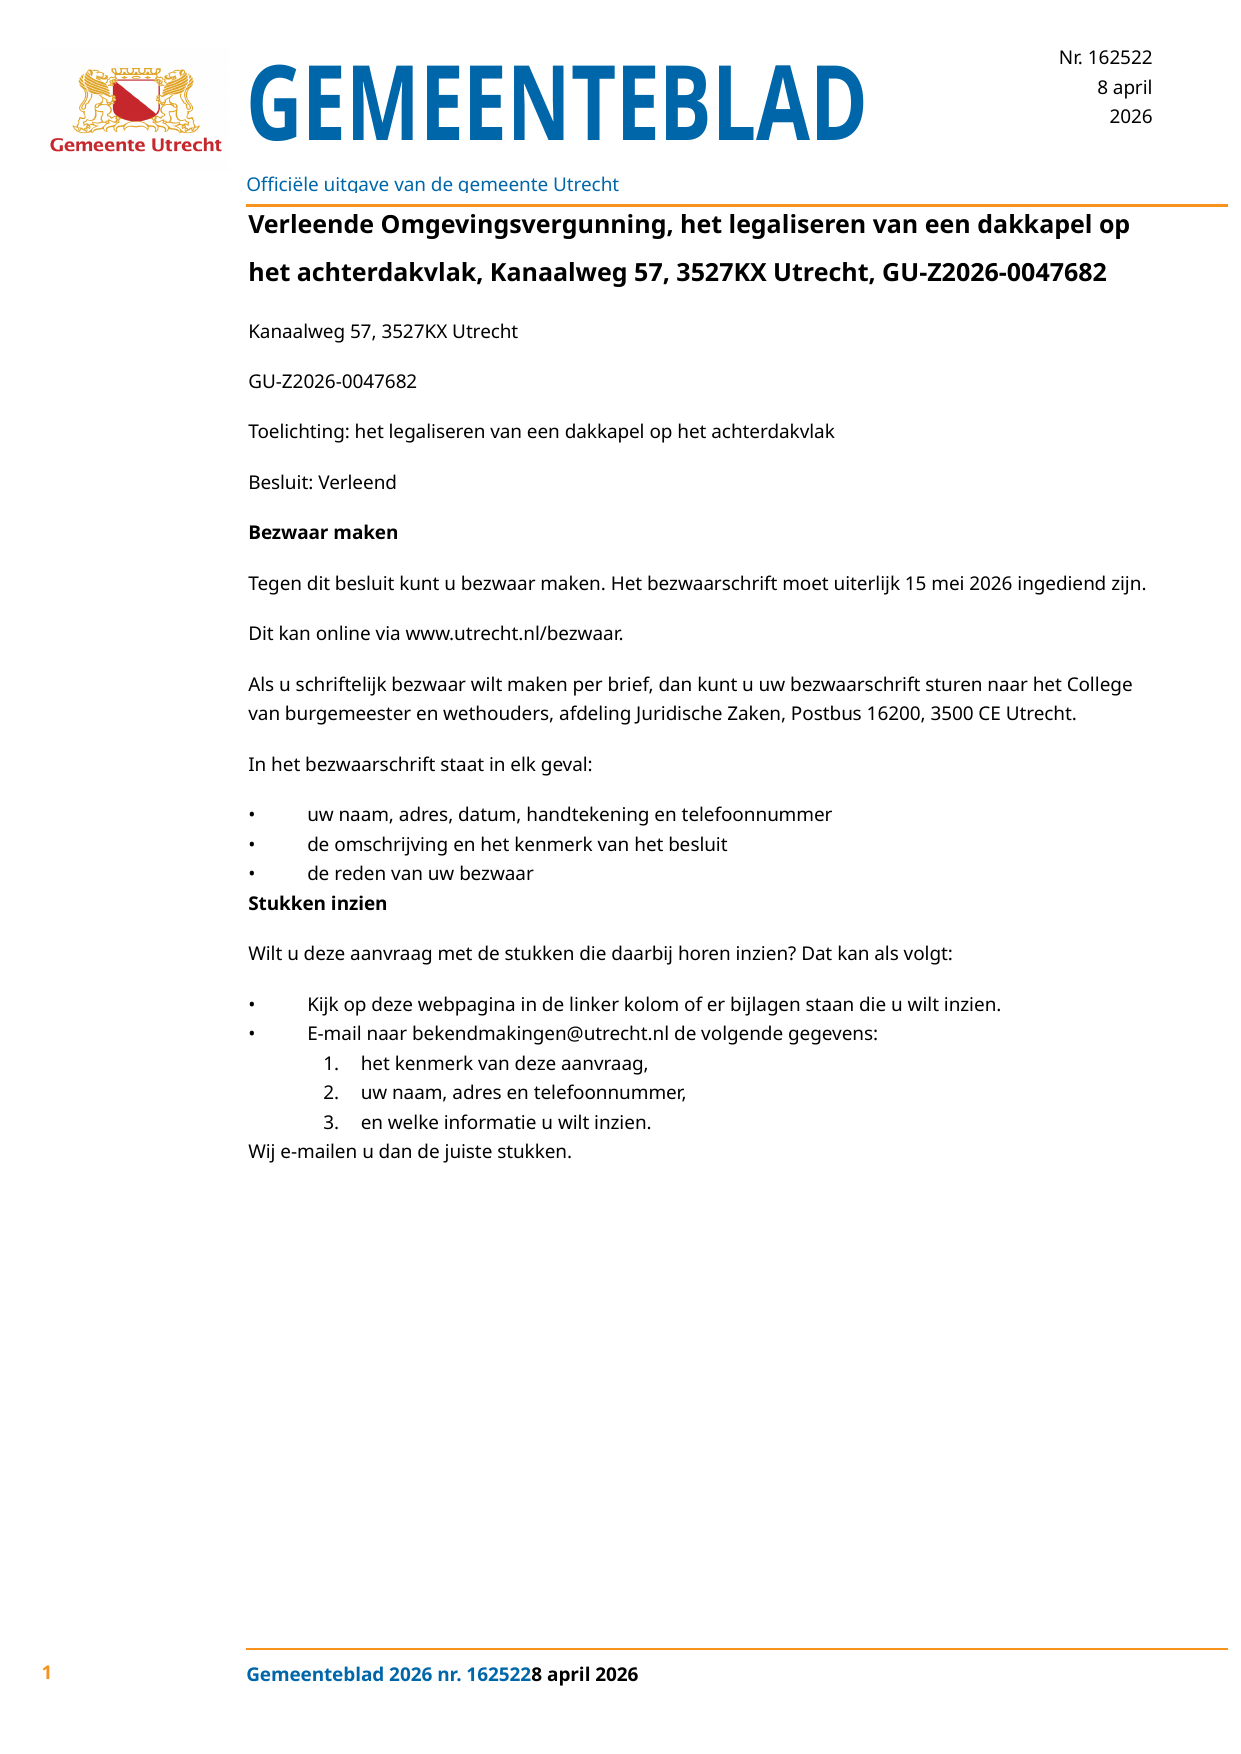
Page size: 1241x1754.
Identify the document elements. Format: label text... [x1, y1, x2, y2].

list E-mail naar bekendmakingen@utrecht.nl de volgende gegevens: [248, 1020, 1152, 1046]
text In het bezwaarschrift staat in elk geval: [248, 751, 1152, 777]
text GU-Z2026-0047682 [248, 368, 1152, 394]
list het kenmerk van deze aanvraag, [323, 1050, 1152, 1076]
text Wilt u deze aanvraag met de stukken die daarbij horen inzien? Dat kan als volgt: [248, 940, 1152, 966]
list de omschrijving en het kenmerk van het besluit [248, 831, 1152, 857]
list uw naam, adres, datum, handtekening en telefoonnummer [248, 801, 1152, 827]
list de reden van uw bezwaar [248, 860, 1152, 886]
text Besluit: Verleend [248, 469, 1152, 495]
text Stukken inzien [248, 890, 1152, 916]
text Wij e-mailen u dan de juiste stukken. [248, 1139, 1152, 1164]
picture [41, 47, 231, 172]
text Tegen dit besluit kunt u bezwaar maken. Het bezwaarschrift moet uiterlijk 15 mei 2026 ingediend zijn. [248, 570, 1152, 596]
text Kanaalweg 57, 3527KX Utrecht [248, 318, 1152, 344]
list Kijk op deze webpagina in de linker kolom of er bijlagen staan die u wilt inzien. [248, 991, 1152, 1017]
list en welke informatie u wilt inzien. [323, 1109, 1152, 1135]
text Als u schriftelijk bezwaar wilt maken per brief, dan kunt u uw bezwaarschrift sturen naar het College van burgemeester en wethouders, afdeling Juridische Zaken, Postbus 16200, 3500 CE Utrecht. [248, 671, 1152, 726]
list uw naam, adres en telefoonnummer, [323, 1079, 1152, 1105]
text Toelichting: het legaliseren van een dakkapel op het achterdakvlak [248, 419, 1152, 444]
text Verleende Omgevingsvergunning, het legaliseren van een dakkapel op het achterdakvlak, Kanaalweg 57, 3527KX Utrecht, GU-Z2026-0047682 [248, 207, 1152, 288]
text Dit kan online via www.utrecht.nl/bezwaar. [248, 620, 1152, 646]
text Bezwaar maken [248, 519, 1152, 545]
